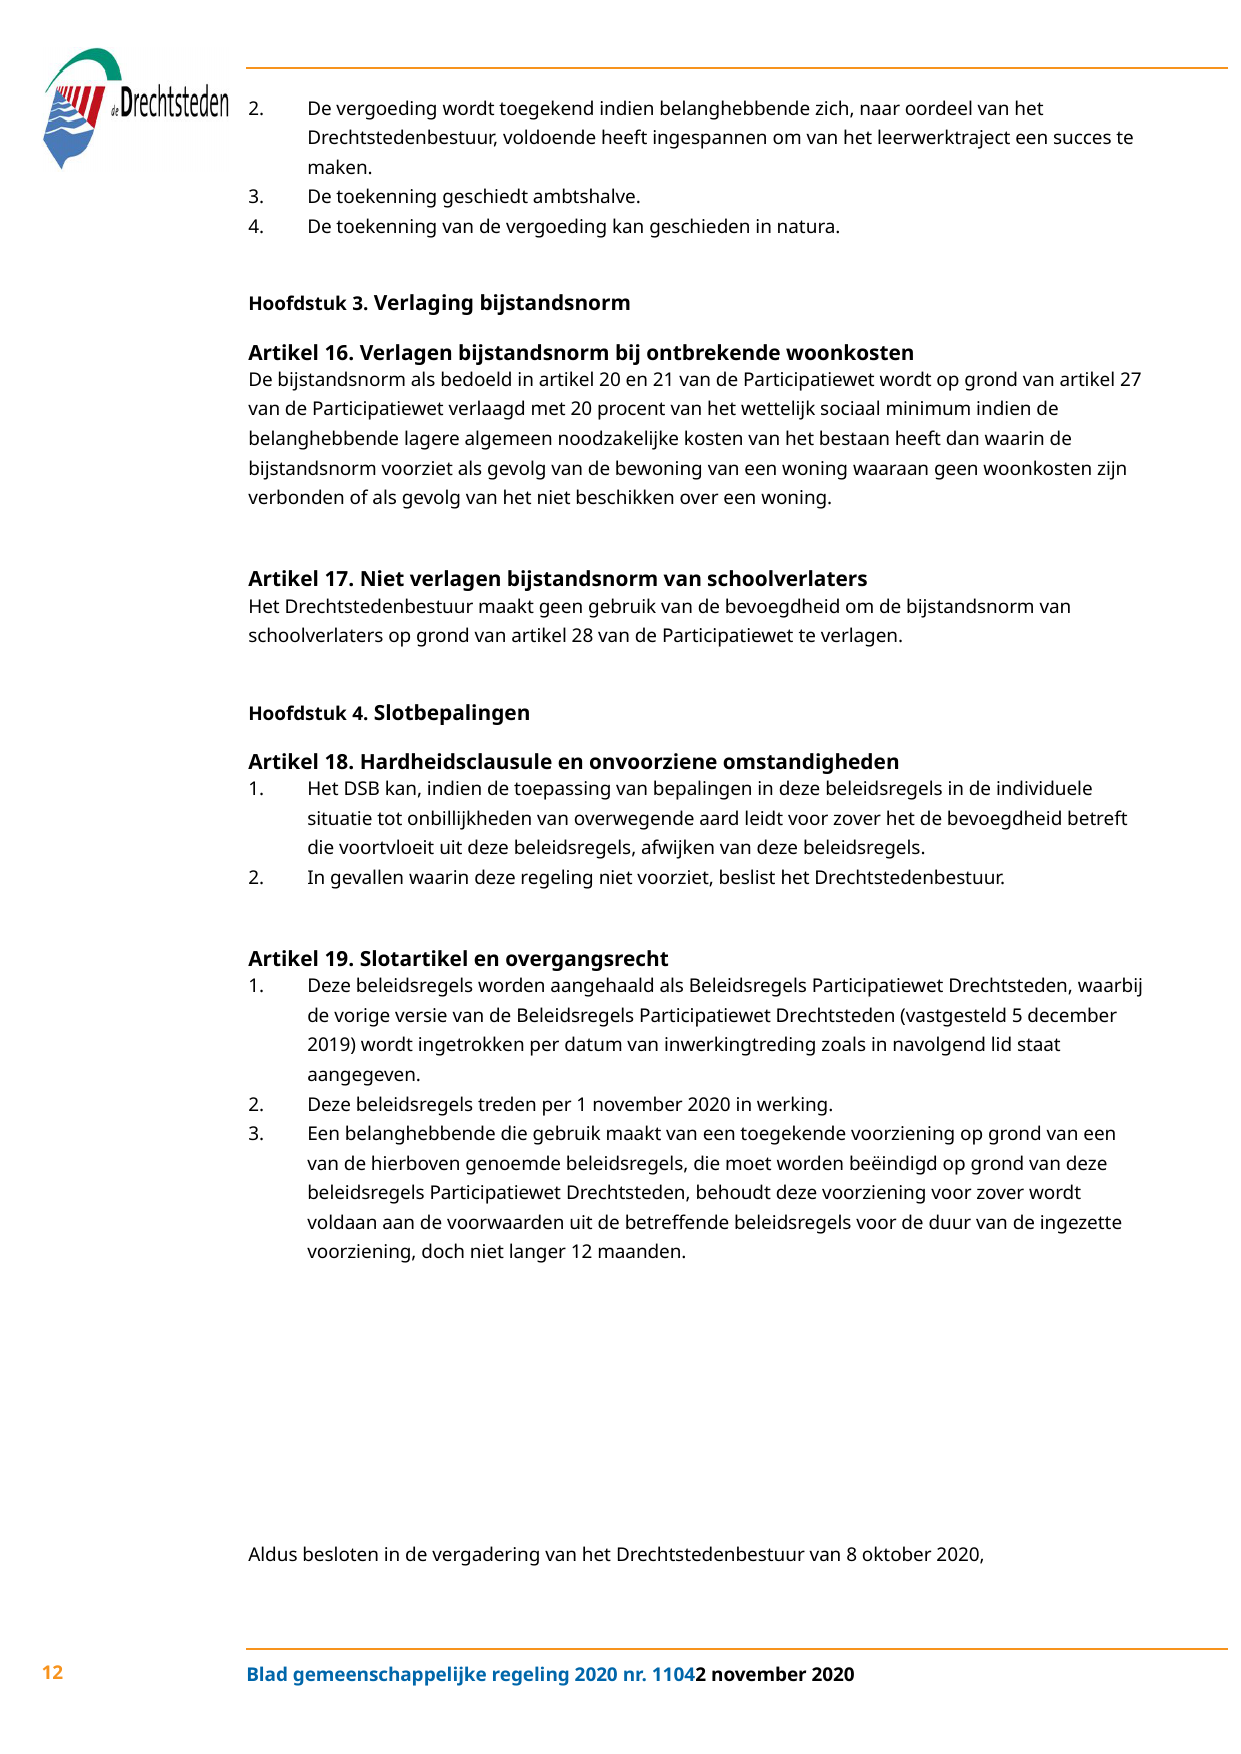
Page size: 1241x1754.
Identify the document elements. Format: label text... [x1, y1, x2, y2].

text De bijstandsnorm als bedoeld in artikel 20 en 21 van de Participatiewet wordt op grond van artikel 27 van de Participatiewet verlaagd met 20 procent van het wettelijk sociaal minimum indien de belanghebbende lagere algemeen noodzakelijke kosten van het bestaan heeft dan waarin de bijstandsnorm voorziet als gevolg van de bewoning van een woning waaraan geen woonkosten zijn verbonden of als gevolg van het niet beschikken over een woning. [248, 366, 1152, 510]
list Deze beleidsregels worden aangehaald als Beleidsregels Participatiewet Drechtsteden, waarbij de vorige versie van de Beleidsregels Participatiewet Drechtsteden (vastgesteld 5 december 2019) wordt ingetrokken per datum van inwerkingtreding zoals in navolgend lid staat aangegeven. [248, 972, 1152, 1087]
picture [41, 47, 231, 172]
text Het Drechtstedenbestuur maakt geen gebruik van de bevoegdheid om de bijstandsnorm van schoolverlaters op grond van artikel 28 van de Participatiewet te verlagen. [248, 593, 1152, 648]
list De vergoeding wordt toegekend indien belanghebbende zich, naar oordeel van het Drechtstedenbestuur, voldoende heeft ingespannen om van het leerwerktraject een succes te maken. [248, 95, 1152, 180]
text Hoofdstuk 3. Verlaging bijstandsnorm [248, 288, 1152, 317]
text Hoofdstuk 4. Slotbepalingen [248, 698, 1152, 726]
list In gevallen waarin deze regeling niet voorziet, beslist het Drechtstedenbestuur. [248, 864, 1152, 890]
text Artikel 16. Verlagen bijstandsnorm bij ontbrekende woonkosten [248, 338, 1152, 366]
text Artikel 18. Hardheidsclausule en onvoorziene omstandigheden [248, 747, 1152, 775]
text Aldus besloten in de vergadering van het Drechtstedenbestuur van 8 oktober 2020, [248, 1541, 1152, 1566]
list Deze beleidsregels treden per 1 november 2020 in werking. [248, 1091, 1152, 1117]
list Het DSB kan, indien de toepassing van bepalingen in deze beleidsregels in de individuele situatie tot onbillijkheden van overwegende aard leidt voor zover het de bevoegdheid betreft die voortvloeit uit deze beleidsregels, afwijken van deze beleidsregels. [248, 775, 1152, 860]
text Artikel 19. Slotartikel en overgangsrecht [248, 944, 1152, 972]
list Een belanghebbende die gebruik maakt van een toegekende voorziening op grond van een van de hierboven genoemde beleidsregels, die moet worden beëindigd op grond van deze beleidsregels Participatiewet Drechtsteden, behoudt deze voorziening voor zover wordt voldaan aan de voorwaarden uit de betreffende beleidsregels voor de duur van de ingezette voorziening, doch niet langer 12 maanden. [248, 1120, 1152, 1264]
list De toekenning van de vergoeding kan geschieden in natura. [248, 213, 1152, 239]
text Artikel 17. Niet verlagen bijstandsnorm van schoolverlaters [248, 564, 1152, 593]
list De toekenning geschiedt ambtshalve. [248, 183, 1152, 209]
